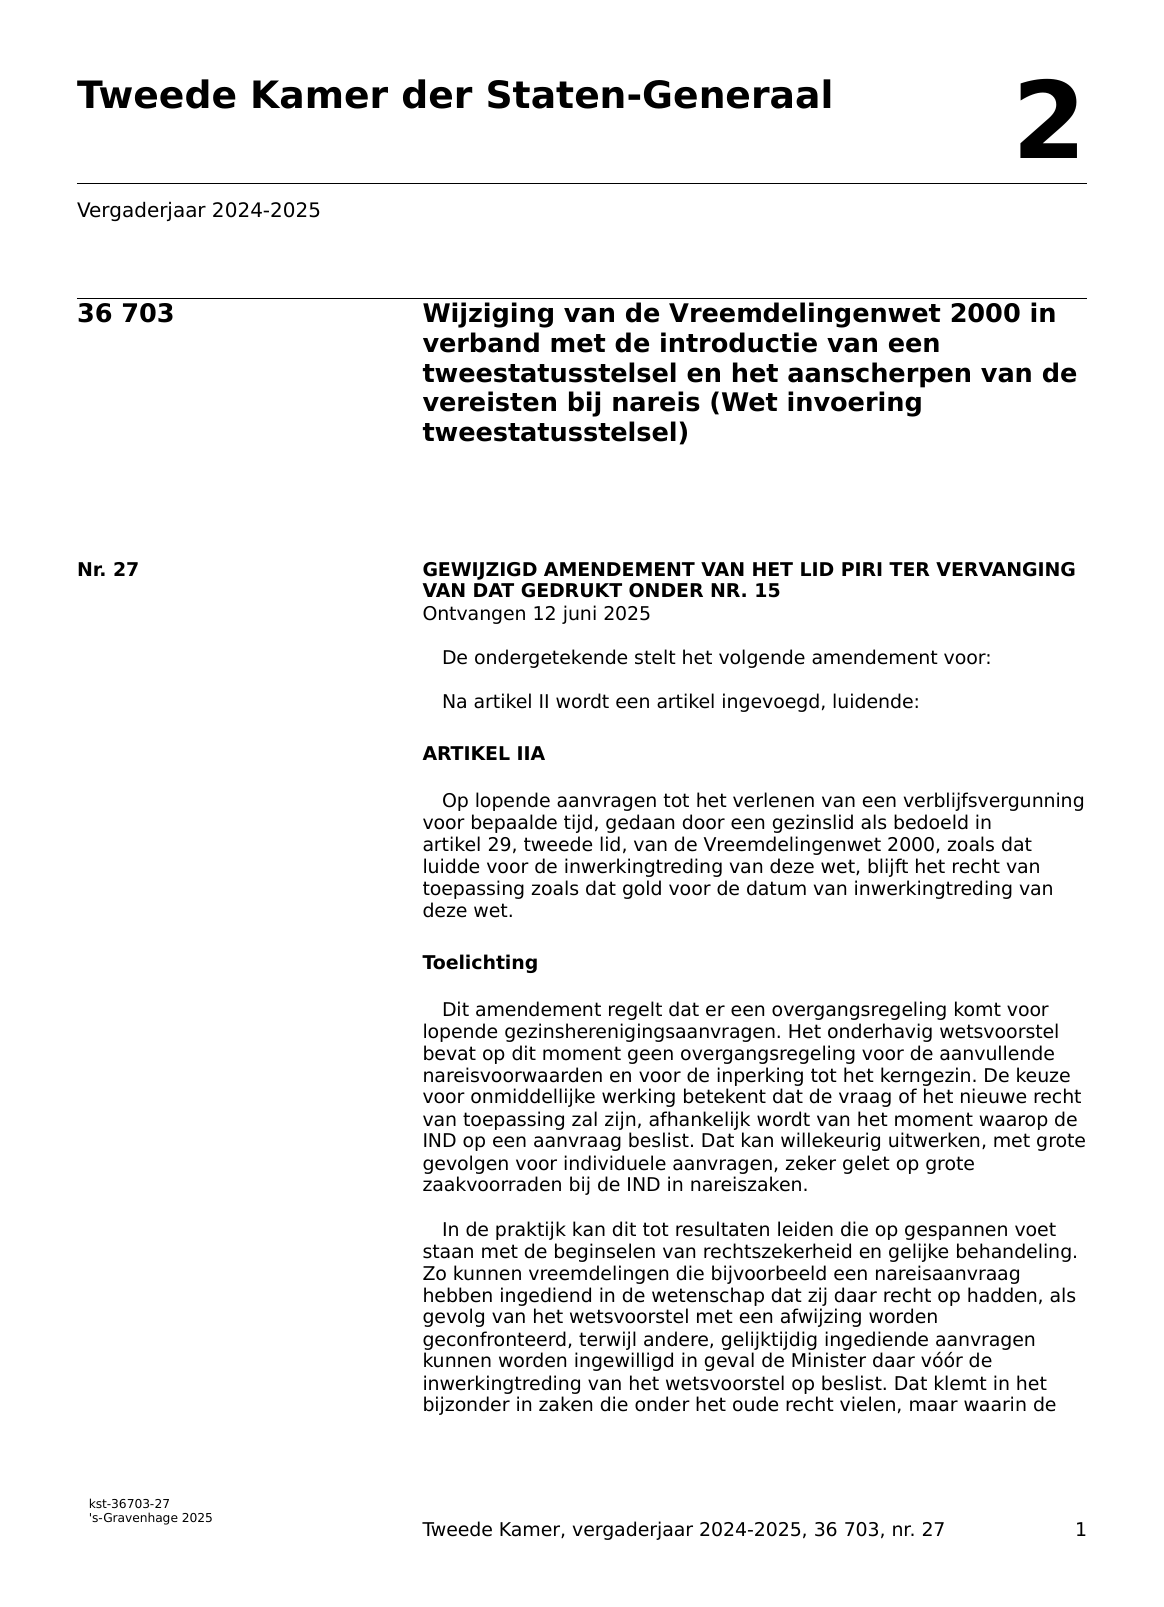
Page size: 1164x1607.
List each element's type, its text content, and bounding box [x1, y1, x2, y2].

subtitle Nr. 27 GEWIJZIGD AMENDEMENT VAN HET LID PIRI TER VERVANGING VAN DAT GEDRUKT ONDER NR. 15 [77, 558, 1087, 602]
table_cell Vergaderjaar 2024-2025 [77, 184, 1087, 298]
text Na artikel II wordt een artikel ingevoegd, luidende: [422, 691, 1087, 713]
table_header Tweede Kamer der Staten-Generaal [77, 59, 886, 183]
text Op lopende aanvragen tot het verlenen van een verblijfsvergunning voor bepaalde tijd, gedaan door een gezinslid als bedoeld in artikel 29, tweede lid, van de Vreemdelingenwet 2000, zoals dat luidde voor de inwerkingtreding van deze wet, blijft het recht van toepassing zoals dat gold voor de datum van inwerkingtreding van deze wet. [422, 790, 1087, 922]
text kst-36703-27 [88, 1497, 323, 1511]
text 's-Gravenhage 2025 [88, 1511, 323, 1525]
text Dit amendement regelt dat er een overgangsregeling komt voor lopende gezinsherenigingsaanvragen. Het onderhavig wetsvoorstel bevat op dit moment geen overgangsregeling voor de aanvullende nareisvoorwaarden en voor de inperking tot het kerngezin. De keuze voor onmiddellijke werking betekent dat de vraag of het nieuwe recht van toepassing zal zijn, afhankelijk wordt van het moment waarop de IND op een aanvraag beslist. Dat kan willekeurig uitwerken, met grote gevolgen voor individuele aanvragen, zeker gelet op grote zaakvoorraden bij de IND in nareiszaken. [422, 998, 1087, 1196]
text De ondergetekende stelt het volgende amendement voor: [422, 647, 1087, 668]
subtitle ARTIKEL IIA [422, 743, 1087, 765]
text Ontvangen 12 juni 2025 [422, 602, 1087, 624]
table_header 2 [886, 59, 1087, 183]
subtitle 36 703 Wijziging van de Vreemdelingenwet 2000 in verband met de introductie van een tweestatusstelsel en het aanscherpen van de vereisten bij nareis (Wet invoering tweestatusstelsel) [77, 299, 1087, 447]
text In de praktijk kan dit tot resultaten leiden die op gespannen voet staan met de beginselen van rechtszekerheid en gelijke behandeling. Zo kunnen vreemdelingen die bijvoorbeeld een nareisaanvraag hebben ingediend in de wetenschap dat zij daar recht op hadden, als gevolg van het wetsvoorstel met een afwijzing worden geconfronteerd, terwijl andere, gelijktijdig ingediende aanvragen kunnen worden ingewilligd in geval de Minister daar vóór de inwerkingtreding van het wetsvoorstel op beslist. Dat klemt in het bijzonder in zaken die onder het oude recht vielen, maar waarin de [422, 1218, 1087, 1416]
subtitle Toelichting [422, 952, 1087, 973]
